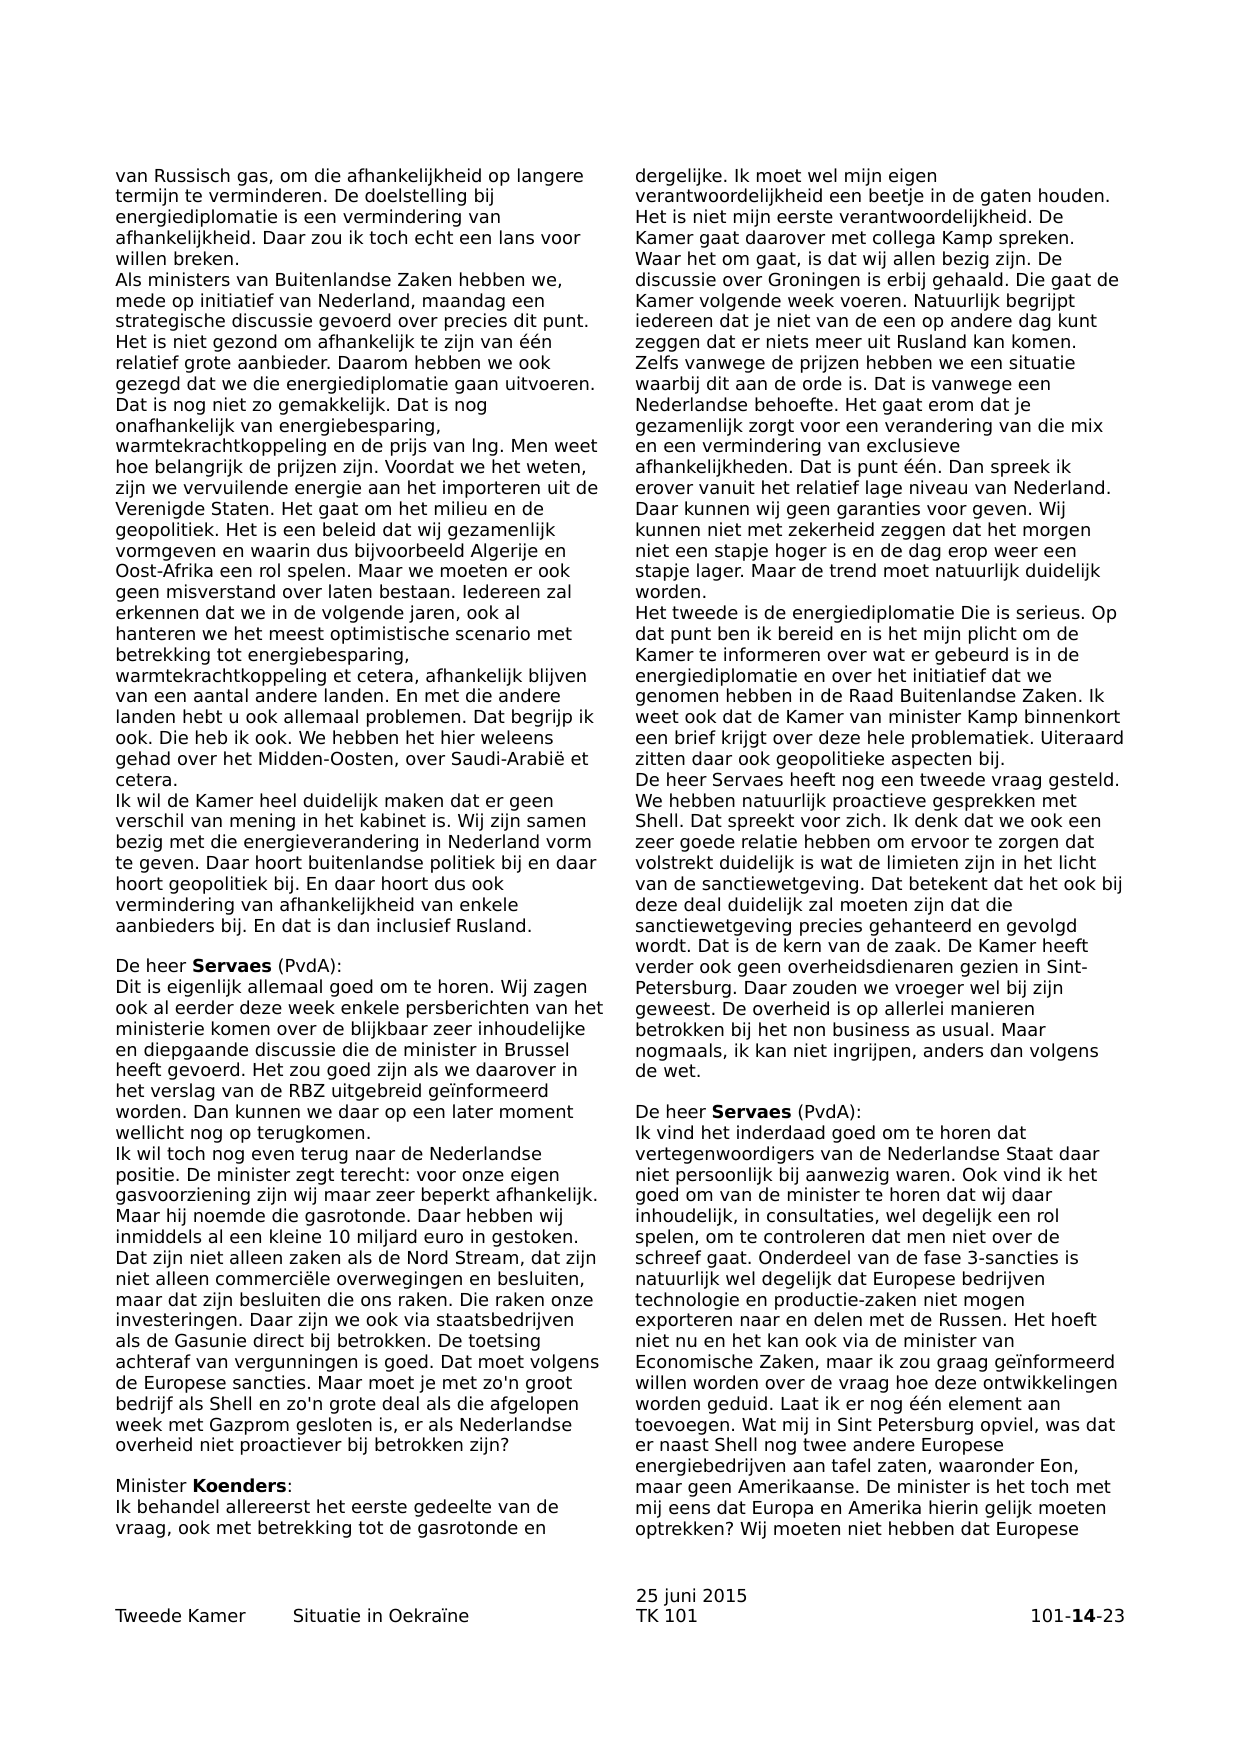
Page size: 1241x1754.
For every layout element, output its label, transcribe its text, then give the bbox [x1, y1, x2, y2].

text dergelijke. Ik moet wel mijn eigen verantwoordelijkheid een beetje in de gaten houden. Het is niet mijn eerste verantwoordelijkheid. De Kamer gaat daarover met collega Kamp spreken. Waar het om gaat, is dat wij allen bezig zijn. De discussie over Groningen is erbij gehaald. Die gaat de Kamer volgende week voeren. Natuurlijk begrijpt iedereen dat je niet van de een op andere dag kunt zeggen dat er niets meer uit Rusland kan komen. Zelfs vanwege de prijzen hebben we een situatie waarbij dit aan de orde is. Dat is vanwege een Nederlandse behoefte. Het gaat erom dat je gezamenlijk zorgt voor een verandering van die mix en een vermindering van exclusieve afhankelijkheden. Dat is punt één. Dan spreek ik erover vanuit het relatief lage niveau van Nederland. Daar kunnen wij geen garanties voor geven. Wij kunnen niet met zekerheid zeggen dat het morgen niet een stapje hoger is en de dag erop weer een stapje lager. Maar de trend moet natuurlijk duidelijk worden. [635, 165, 1125, 603]
text Dit is eigenlijk allemaal goed om te horen. Wij zagen ook al eerder deze week enkele persberichten van het ministerie komen over de blijkbaar zeer inhoudelijke en diepgaande discussie die de minister in Brussel heeft gevoerd. Het zou goed zijn als we daarover in het verslag van de RBZ uitgebreid geïnformeerd worden. Dan kunnen we daar op een later moment wellicht nog op terugkomen. [115, 977, 605, 1143]
text Minister Koenders: [115, 1476, 605, 1497]
text van Russisch gas, om die afhankelijkheid op langere termijn te verminderen. De doelstelling bij energiediplomatie is een vermindering van afhankelijkheid. Daar zou ik toch echt een lans voor willen breken. [115, 165, 605, 269]
text Als ministers van Buitenlandse Zaken hebben we, mede op initiatief van Nederland, maandag een strategische discussie gevoerd over precies dit punt. Het is niet gezond om afhankelijk te zijn van één relatief grote aanbieder. Daarom hebben we ook gezegd dat we die energiediplomatie gaan uitvoeren. Dat is nog niet zo gemakkelijk. Dat is nog onafhankelijk van energiebesparing, warmtekrachtkoppeling en de prijs van lng. Men weet hoe belangrijk de prijzen zijn. Voordat we het weten, zijn we vervuilende energie aan het importeren uit de Verenigde Staten. Het gaat om het milieu en de geopolitiek. Het is een beleid dat wij gezamenlijk vormgeven en waarin dus bijvoorbeeld Algerije en Oost-Afrika een rol spelen. Maar we moeten er ook geen misverstand over laten bestaan. Iedereen zal erkennen dat we in de volgende jaren, ook al hanteren we het meest optimistische scenario met betrekking tot energiebesparing, warmtekrachtkoppeling et cetera, afhankelijk blijven van een aantal andere landen. En met die andere landen hebt u ook allemaal problemen. Dat begrijp ik ook. Die heb ik ook. We hebben het hier weleens gehad over het Midden-Oosten, over Saudi-Arabië et cetera. [115, 269, 605, 790]
text Ik wil de Kamer heel duidelijk maken dat er geen verschil van mening in het kabinet is. Wij zijn samen bezig met die energieverandering in Nederland vorm te geven. Daar hoort buitenlandse politiek bij en daar hoort geopolitiek bij. En daar hoort dus ook vermindering van afhankelijkheid van enkele aanbieders bij. En dat is dan inclusief Rusland. [115, 790, 605, 936]
text Ik wil toch nog even terug naar de Nederlandse positie. De minister zegt terecht: voor onze eigen gasvoorziening zijn wij maar zeer beperkt afhankelijk. Maar hij noemde die gasrotonde. Daar hebben wij inmiddels al een kleine 10 miljard euro in gestoken. Dat zijn niet alleen zaken als de Nord Stream, dat zijn niet alleen commerciële overwegingen en besluiten, maar dat zijn besluiten die ons raken. Die raken onze investeringen. Daar zijn we ook via staatsbedrijven als de Gasunie direct bij betrokken. De toetsing achteraf van vergunningen is goed. Dat moet volgens de Europese sancties. Maar moet je met zo'n groot bedrijf als Shell en zo'n grote deal als die afgelopen week met Gazprom gesloten is, er als Nederlandse overheid niet proactiever bij betrokken zijn? [115, 1143, 605, 1456]
text De heer Servaes heeft nog een tweede vraag gesteld. We hebben natuurlijk proactieve gesprekken met Shell. Dat spreekt voor zich. Ik denk dat we ook een zeer goede relatie hebben om ervoor te zorgen dat volstrekt duidelijk is wat de limieten zijn in het licht van de sanctiewetgeving. Dat betekent dat het ook bij deze deal duidelijk zal moeten zijn dat die sanctiewetgeving precies gehanteerd en gevolgd wordt. Dat is de kern van de zaak. De Kamer heeft verder ook geen overheidsdienaren gezien in Sint-Petersburg. Daar zouden we vroeger wel bij zijn geweest. De overheid is op allerlei manieren betrokken bij het non business as usual. Maar nogmaals, ik kan niet ingrijpen, anders dan volgens de wet. [635, 769, 1125, 1082]
text Ik vind het inderdaad goed om te horen dat vertegenwoordigers van de Nederlandse Staat daar niet persoonlijk bij aanwezig waren. Ook vind ik het goed om van de minister te horen dat wij daar inhoudelijk, in consultaties, wel degelijk een rol spelen, om te controleren dat men niet over de schreef gaat. Onderdeel van de fase 3-sancties is natuurlijk wel degelijk dat Europese bedrijven technologie en productie-zaken niet mogen exporteren naar en delen met de Russen. Het hoeft niet nu en het kan ook via de minister van Economische Zaken, maar ik zou graag geïnformeerd willen worden over de vraag hoe deze ontwikkelingen worden geduid. Laat ik er nog één element aan toevoegen. Wat mij in Sint Petersburg opviel, was dat er naast Shell nog twee andere Europese energiebedrijven aan tafel zaten, waaronder Eon, maar geen Amerikaanse. De minister is het toch met mij eens dat Europa en Amerika hierin gelijk moeten optrekken? Wij moeten niet hebben dat Europese [635, 1123, 1125, 1539]
text De heer Servaes (PvdA): [635, 1102, 1125, 1123]
text De heer Servaes (PvdA): [115, 956, 605, 977]
text Ik behandel allereerst het eerste gedeelte van de vraag, ook met betrekking tot de gasrotonde en [115, 1497, 605, 1538]
text Het tweede is de energiediplomatie Die is serieus. Op dat punt ben ik bereid en is het mijn plicht om de Kamer te informeren over wat er gebeurd is in de energiediplomatie en over het initiatief dat we genomen hebben in de Raad Buitenlandse Zaken. Ik weet ook dat de Kamer van minister Kamp binnenkort een brief krijgt over deze hele problematiek. Uiteraard zitten daar ook geopolitieke aspecten bij. [635, 603, 1125, 769]
